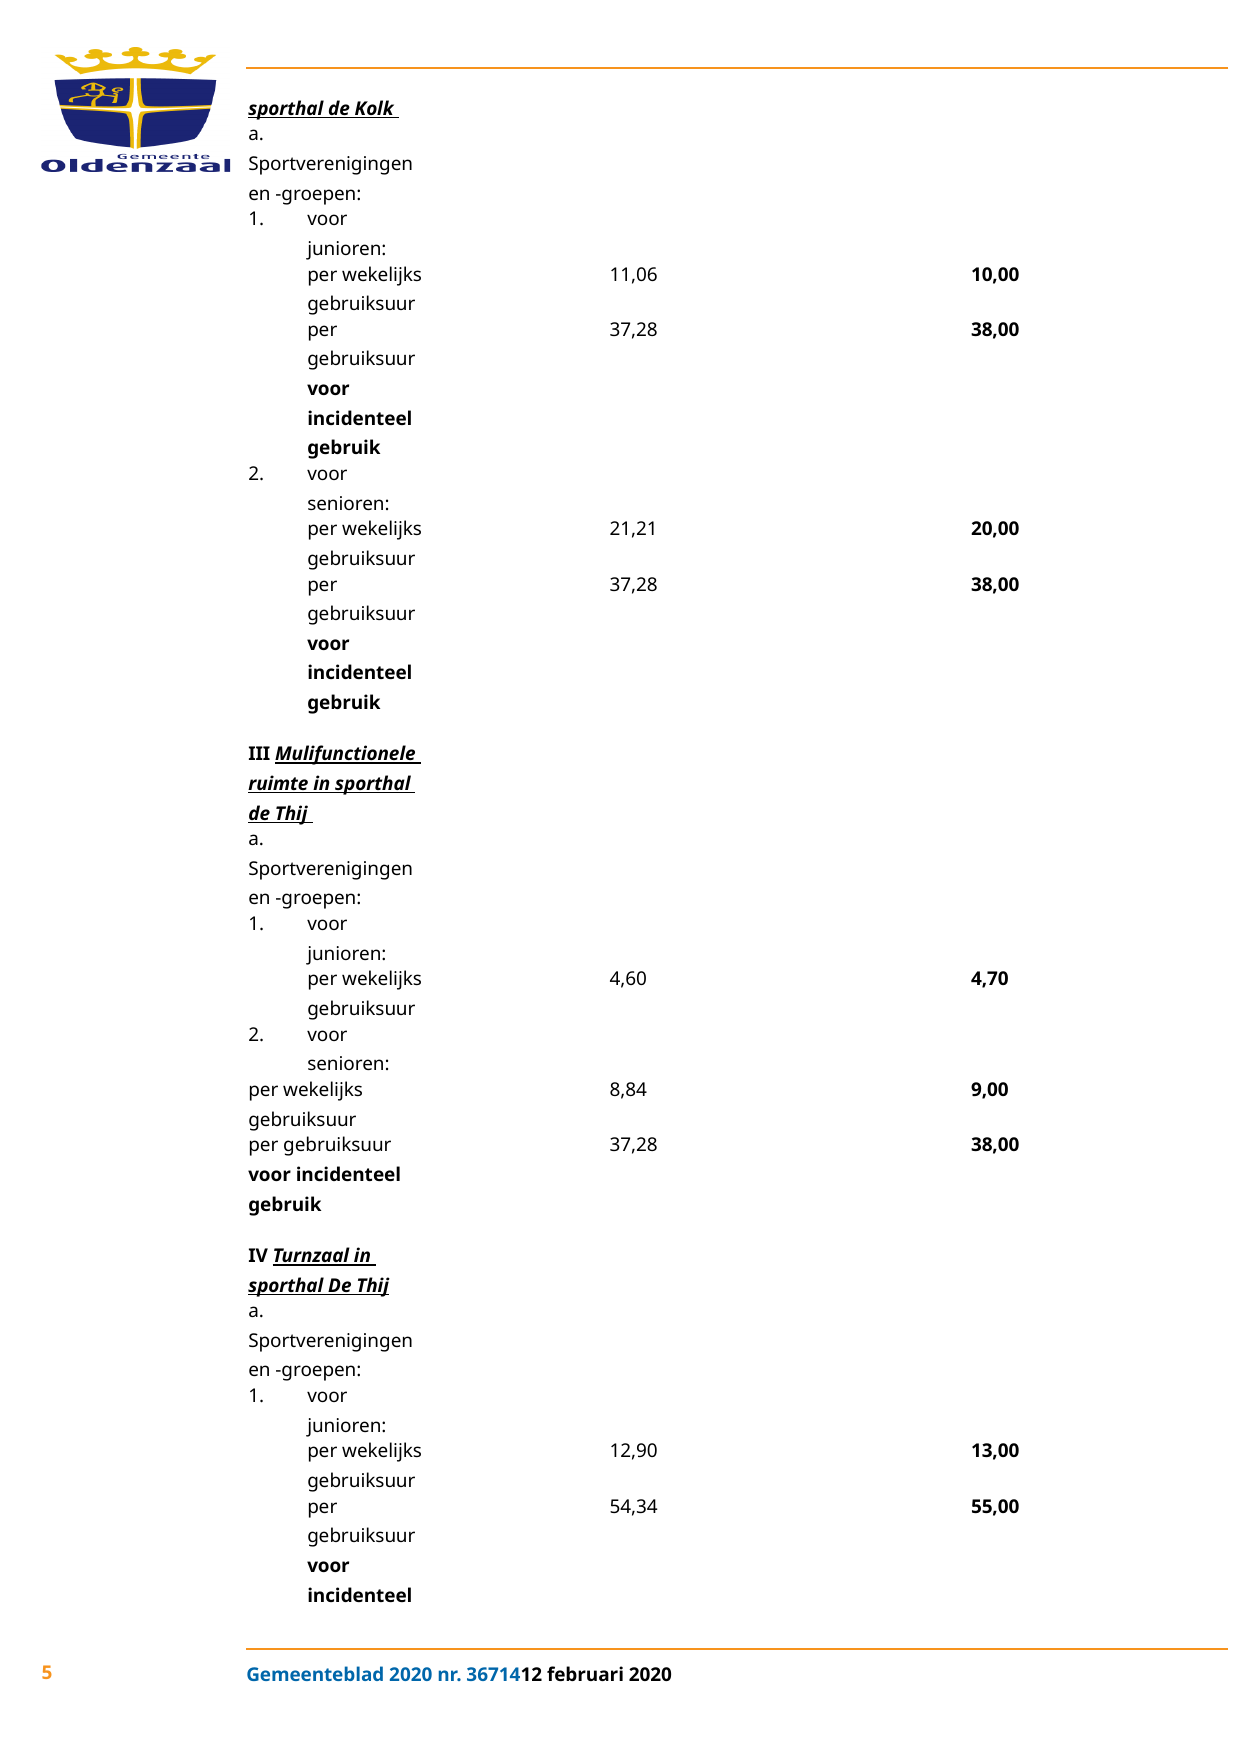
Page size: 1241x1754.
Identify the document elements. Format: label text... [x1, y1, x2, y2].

table_cell 38,00 [971, 316, 1152, 460]
table_cell [971, 715, 1152, 741]
table_cell [790, 121, 971, 205]
picture [41, 47, 231, 172]
table_cell [971, 121, 1152, 205]
table_cell [790, 205, 971, 261]
table_cell [790, 316, 971, 460]
table_cell [790, 1242, 971, 1297]
table_cell [429, 825, 609, 910]
table_cell 4,70 [971, 966, 1152, 1021]
table_cell [790, 1216, 971, 1242]
table_cell 13,00 [971, 1438, 1152, 1493]
table_cell 21,21 [609, 515, 790, 571]
table_cell per wekelijks gebruiksuur [248, 966, 429, 1021]
table_cell [429, 1076, 609, 1132]
table_cell 11,06 [609, 261, 790, 316]
table_cell [609, 1242, 790, 1297]
table_cell [609, 715, 790, 741]
table_cell [609, 1383, 790, 1438]
table_cell [429, 571, 609, 715]
table_cell [971, 1383, 1152, 1438]
table_cell 20,00 [971, 515, 1152, 571]
table_cell [790, 715, 971, 741]
table_cell [790, 1021, 971, 1076]
table_cell 4,60 [609, 966, 790, 1021]
table_cell a. Sportverenigingen en -groepen: [248, 121, 429, 205]
table_cell [609, 1298, 790, 1382]
table_cell [429, 515, 609, 571]
table_cell per wekelijks gebruiksuur [248, 261, 429, 316]
table_cell [429, 1021, 609, 1076]
table_cell [971, 205, 1152, 261]
table_cell [429, 316, 609, 460]
table_cell [429, 966, 609, 1021]
table_cell [429, 1242, 609, 1297]
table_cell [971, 460, 1152, 515]
table_cell [790, 261, 971, 316]
table_cell [790, 1493, 971, 1607]
table_cell [971, 741, 1152, 825]
table_cell [790, 741, 971, 825]
table_cell [609, 460, 790, 515]
table_cell 8,84 [609, 1076, 790, 1132]
table_cell [790, 1438, 971, 1493]
table_cell III Mulifunctionele ruimte in sporthal de Thij [248, 741, 429, 825]
table_cell [429, 1493, 609, 1607]
table_cell [429, 910, 609, 966]
table_cell [609, 910, 790, 966]
table_cell [429, 1438, 609, 1493]
table_cell [971, 825, 1152, 910]
table_cell [429, 261, 609, 316]
table_cell [790, 1132, 971, 1216]
table_cell [609, 121, 790, 205]
table_cell 38,00 [971, 1132, 1152, 1216]
table_cell [790, 825, 971, 910]
table_cell 54,34 [609, 1493, 790, 1607]
table_cell [429, 1132, 609, 1216]
table_cell [429, 205, 609, 261]
table_cell per gebruiksuur voor incidenteel gebruik [248, 1132, 429, 1216]
table_cell 55,00 [971, 1493, 1152, 1607]
table_cell per gebruiksuur voor incidenteel gebruik [248, 571, 429, 715]
table_cell [790, 910, 971, 966]
table_cell IV Turnzaal in sporthal De Thij [248, 1242, 429, 1297]
table_cell [248, 715, 429, 741]
table_cell [429, 1383, 609, 1438]
table_cell [790, 966, 971, 1021]
table_cell 12,90 [609, 1438, 790, 1493]
table_cell [609, 1216, 790, 1242]
table_cell [609, 825, 790, 910]
table_cell [429, 1298, 609, 1382]
table_cell [971, 1242, 1152, 1297]
table_cell voor junioren: [248, 910, 429, 966]
table_cell [429, 741, 609, 825]
table_cell [790, 95, 971, 121]
table_cell [429, 460, 609, 515]
table_cell [971, 95, 1152, 121]
table_cell per gebruiksuur voor incidenteel gebruik [248, 316, 429, 460]
table_cell 37,28 [609, 571, 790, 715]
table_cell per wekelijks gebruiksuur [248, 515, 429, 571]
table_cell 38,00 [971, 571, 1152, 715]
table_cell per wekelijks gebruiksuur [248, 1076, 429, 1132]
table_cell [609, 1021, 790, 1076]
table_cell [609, 95, 790, 121]
table_cell a. Sportverenigingen en -groepen: [248, 1298, 429, 1382]
table_cell [971, 1216, 1152, 1242]
table_cell [790, 460, 971, 515]
table_cell 10,00 [971, 261, 1152, 316]
table_cell [971, 1021, 1152, 1076]
table_cell per wekelijks gebruiksuur [248, 1438, 429, 1493]
table_cell [429, 121, 609, 205]
table_cell [790, 571, 971, 715]
table_cell 37,28 [609, 316, 790, 460]
table_cell [429, 715, 609, 741]
table_cell voor junioren: [248, 205, 429, 261]
table_cell [790, 1076, 971, 1132]
table_cell voor junioren: [248, 1383, 429, 1438]
table_cell [609, 205, 790, 261]
table_cell voor senioren: [248, 1021, 429, 1076]
table_cell [248, 1216, 429, 1242]
table_cell [609, 741, 790, 825]
table_cell a. Sportverenigingen en -groepen: [248, 825, 429, 910]
table_cell voor senioren: [248, 460, 429, 515]
table_cell [790, 1298, 971, 1382]
table_cell [429, 95, 609, 121]
table_cell [790, 515, 971, 571]
table_cell [790, 1383, 971, 1438]
table_cell 37,28 [609, 1132, 790, 1216]
table_cell sporthal de Kolk [248, 95, 429, 121]
table_cell per gebruiksuur voor incidenteel [248, 1493, 429, 1607]
table_cell [429, 1216, 609, 1242]
table_cell [971, 910, 1152, 966]
table_cell 9,00 [971, 1076, 1152, 1132]
table_cell [971, 1298, 1152, 1382]
